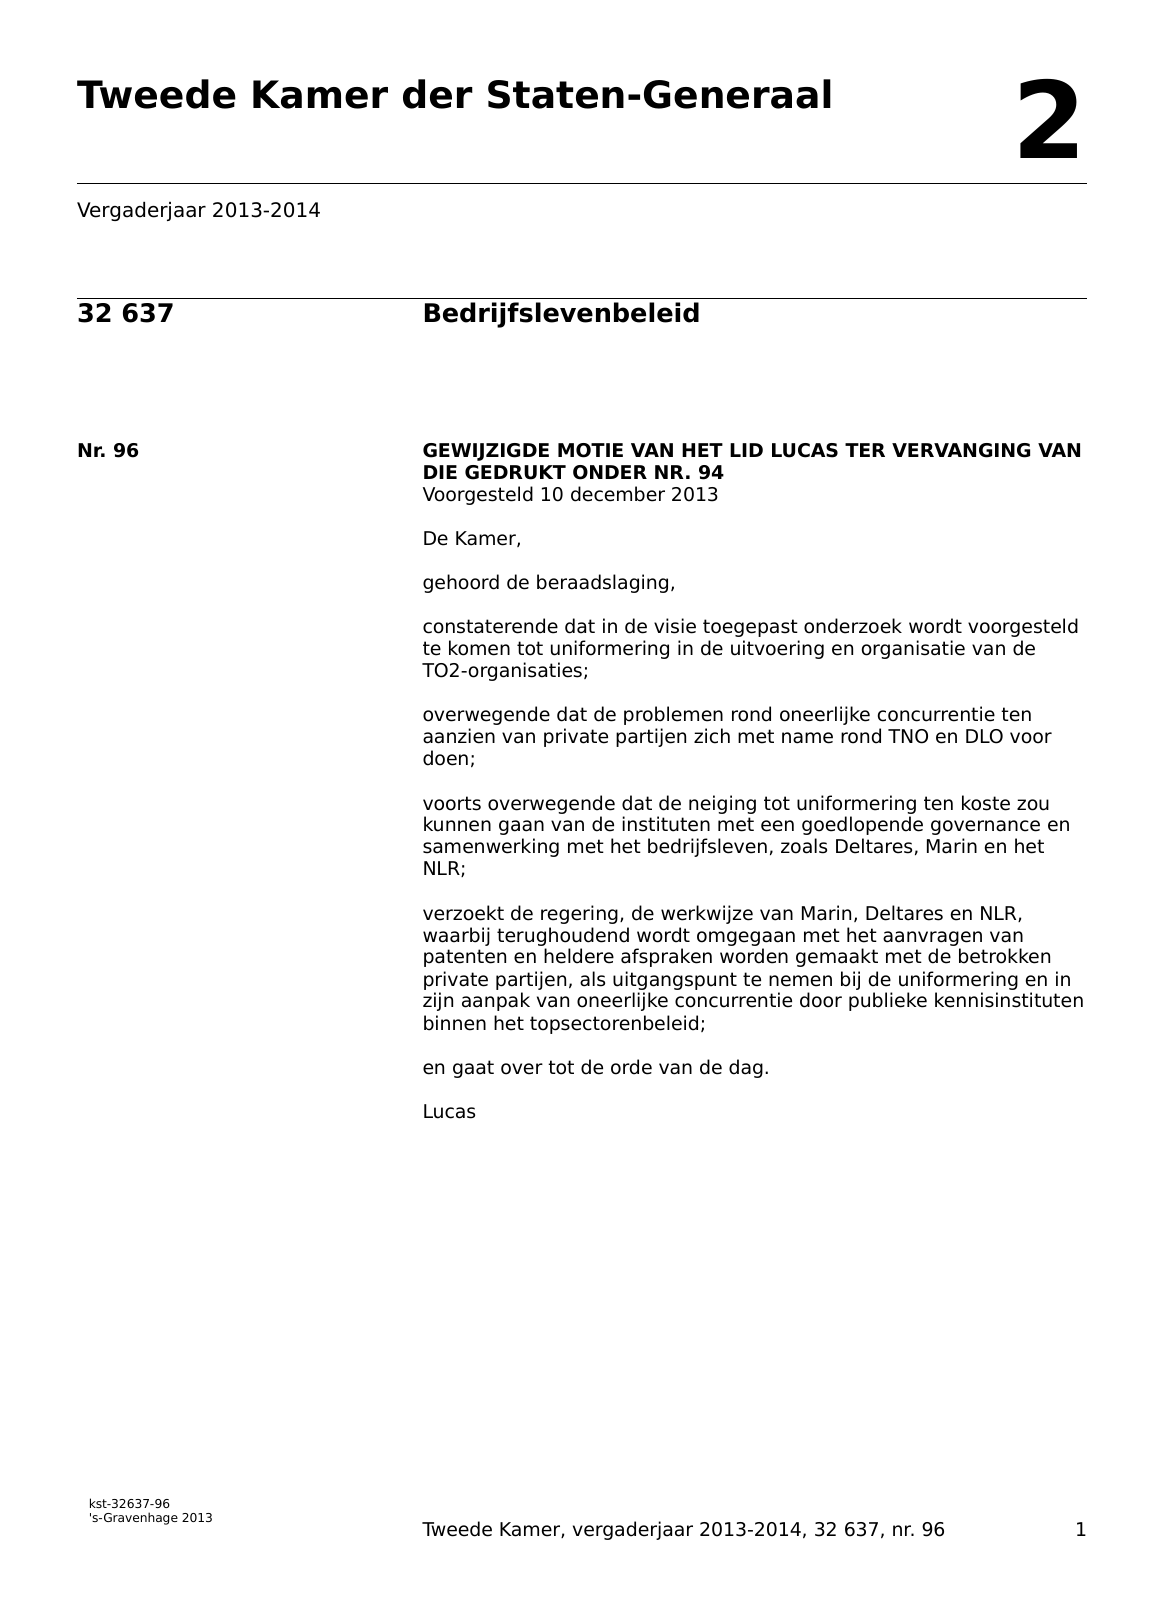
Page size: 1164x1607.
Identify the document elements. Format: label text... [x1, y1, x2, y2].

table_header Tweede Kamer der Staten-Generaal [77, 59, 886, 183]
table_header 2 [886, 59, 1087, 183]
text constaterende dat in de visie toegepast onderzoek wordt voorgesteld te komen tot uniformering in de uitvoering en organisatie van de TO2-organisaties; [422, 616, 1087, 682]
subtitle 32 637 Bedrijfslevenbeleid [77, 299, 1087, 329]
table_cell Vergaderjaar 2013-2014 [77, 184, 1087, 298]
text gehoord de beraadslaging, [422, 572, 1087, 594]
text overwegende dat de problemen rond oneerlijke concurrentie ten aanzien van private partijen zich met name rond TNO en DLO voor doen; [422, 704, 1087, 770]
text en gaat over tot de orde van de dag. [422, 1057, 1087, 1078]
text kst-32637-96 [88, 1497, 323, 1511]
subtitle Nr. 96 GEWIJZIGDE MOTIE VAN HET LID LUCAS TER VERVANGING VAN DIE GEDRUKT ONDER NR. 94 [77, 440, 1087, 484]
text Lucas [422, 1101, 1087, 1123]
text verzoekt de regering, de werkwijze van Marin, Deltares en NLR, waarbij terughoudend wordt omgegaan met het aanvragen van patenten en heldere afspraken worden gemaakt met de betrokken private partijen, als uitgangspunt te nemen bij de uniformering en in zijn aanpak van oneerlijke concurrentie door publieke kennisinstituten binnen het topsectorenbeleid; [422, 902, 1087, 1034]
text De Kamer, [422, 528, 1087, 550]
text 's-Gravenhage 2013 [88, 1511, 323, 1525]
text Voorgesteld 10 december 2013 [422, 484, 1087, 506]
text voorts overwegende dat de neiging tot uniformering ten koste zou kunnen gaan van de instituten met een goedlopende governance en samenwerking met het bedrijfsleven, zoals Deltares, Marin en het NLR; [422, 792, 1087, 880]
